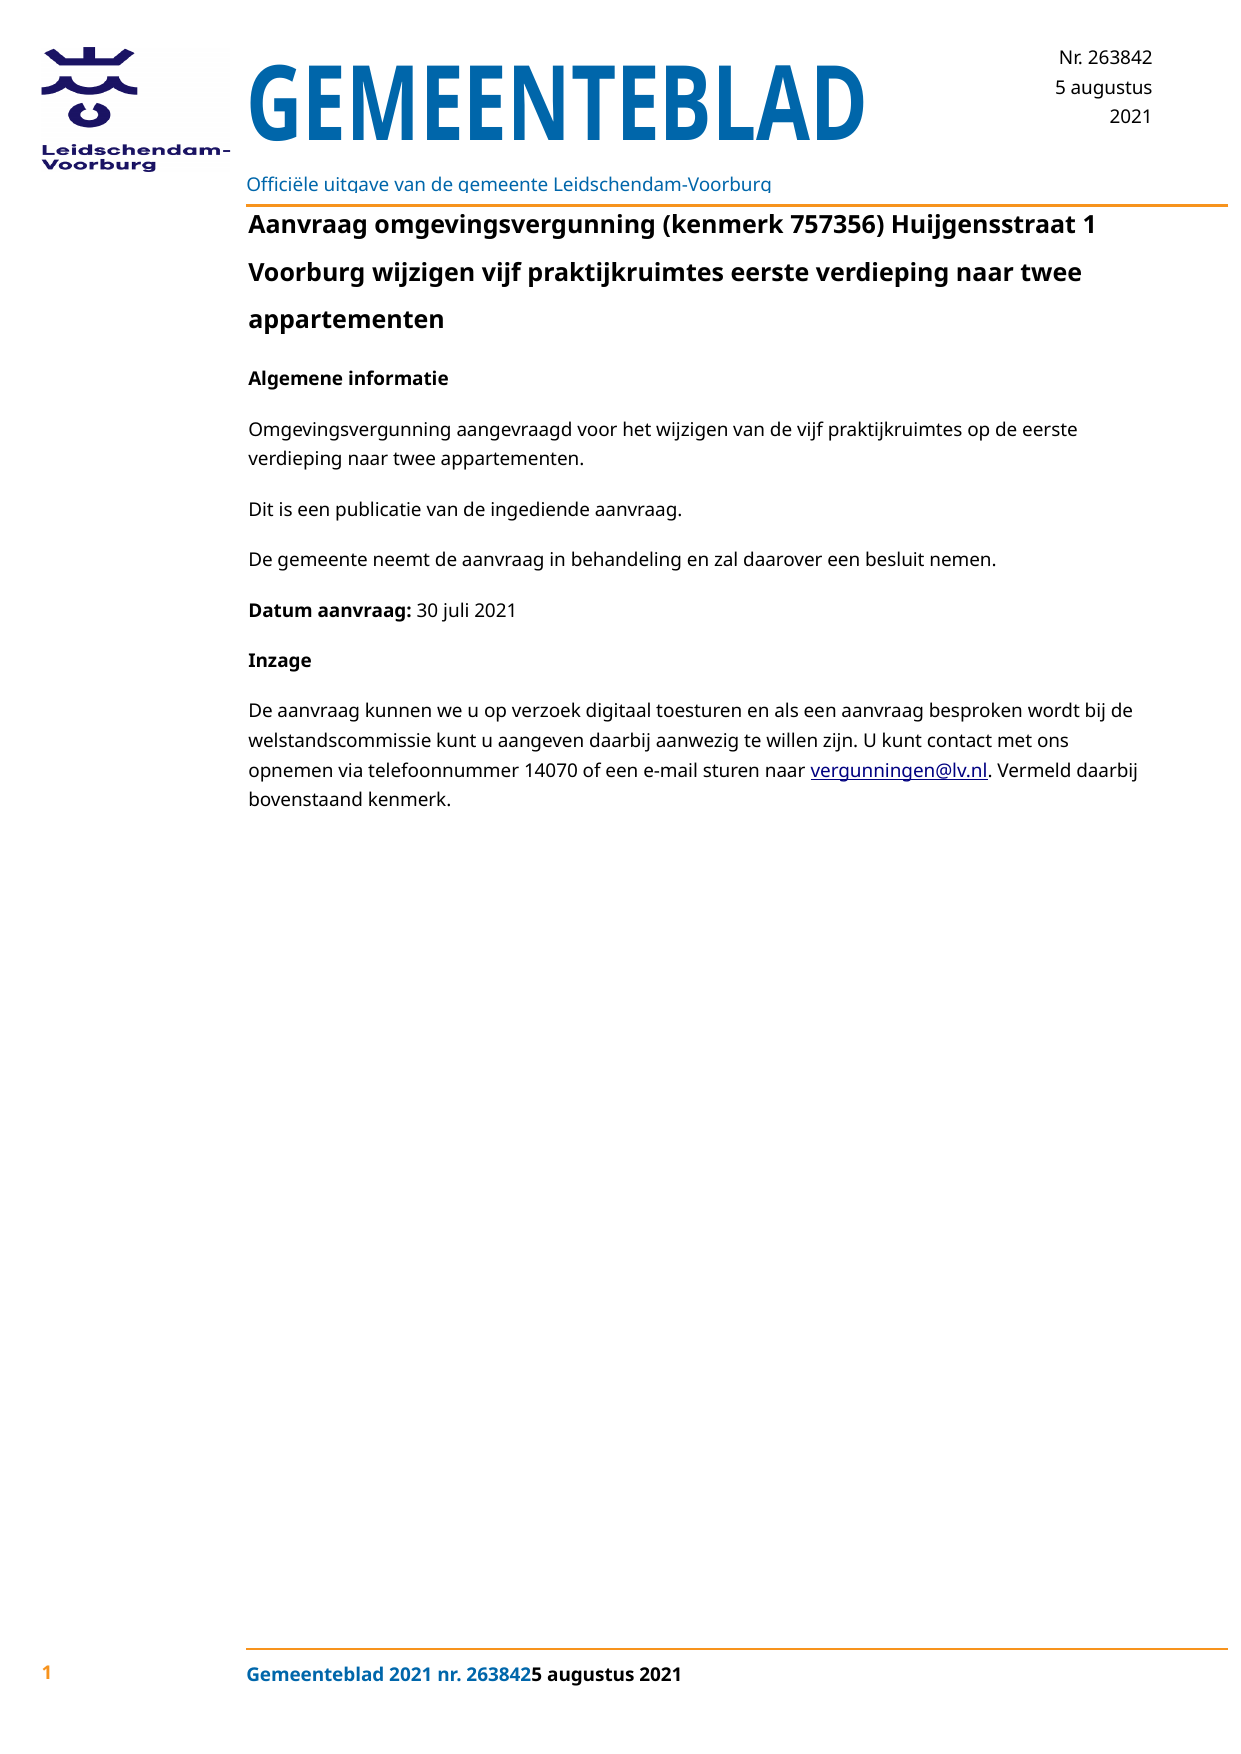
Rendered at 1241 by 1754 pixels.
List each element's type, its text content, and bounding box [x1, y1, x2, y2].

text De aanvraag kunnen we u op verzoek digitaal toesturen en als een aanvraag besproken wordt bij de welstandscommissie kunt u aangeven daarbij aanwezig te willen zijn. U kunt contact met ons opnemen via telefoonnummer 14070 of een e-mail sturen naar vergunningen@lv.nl. Vermeld daarbij bovenstaand kenmerk. [248, 698, 1152, 812]
text Dit is een publicatie van de ingediende aanvraag. [248, 496, 1152, 522]
text Omgevingsvergunning aangevraagd voor het wijzigen van de vijf praktijkruimtes op de eerste verdieping naar twee appartementen. [248, 416, 1152, 471]
text Aanvraag omgevingsvergunning (kenmerk 757356) Huijgensstraat 1 Voorburg wijzigen vijf praktijkruimtes eerste verdieping naar twee appartementen [248, 207, 1152, 336]
text Inzage [248, 647, 1152, 673]
text Algemene informatie [248, 366, 1152, 391]
picture [41, 47, 231, 172]
text Datum aanvraag: 30 juli 2021 [248, 597, 1152, 622]
text De gemeente neemt de aanvraag in behandeling en zal daarover een besluit nemen. [248, 546, 1152, 572]
